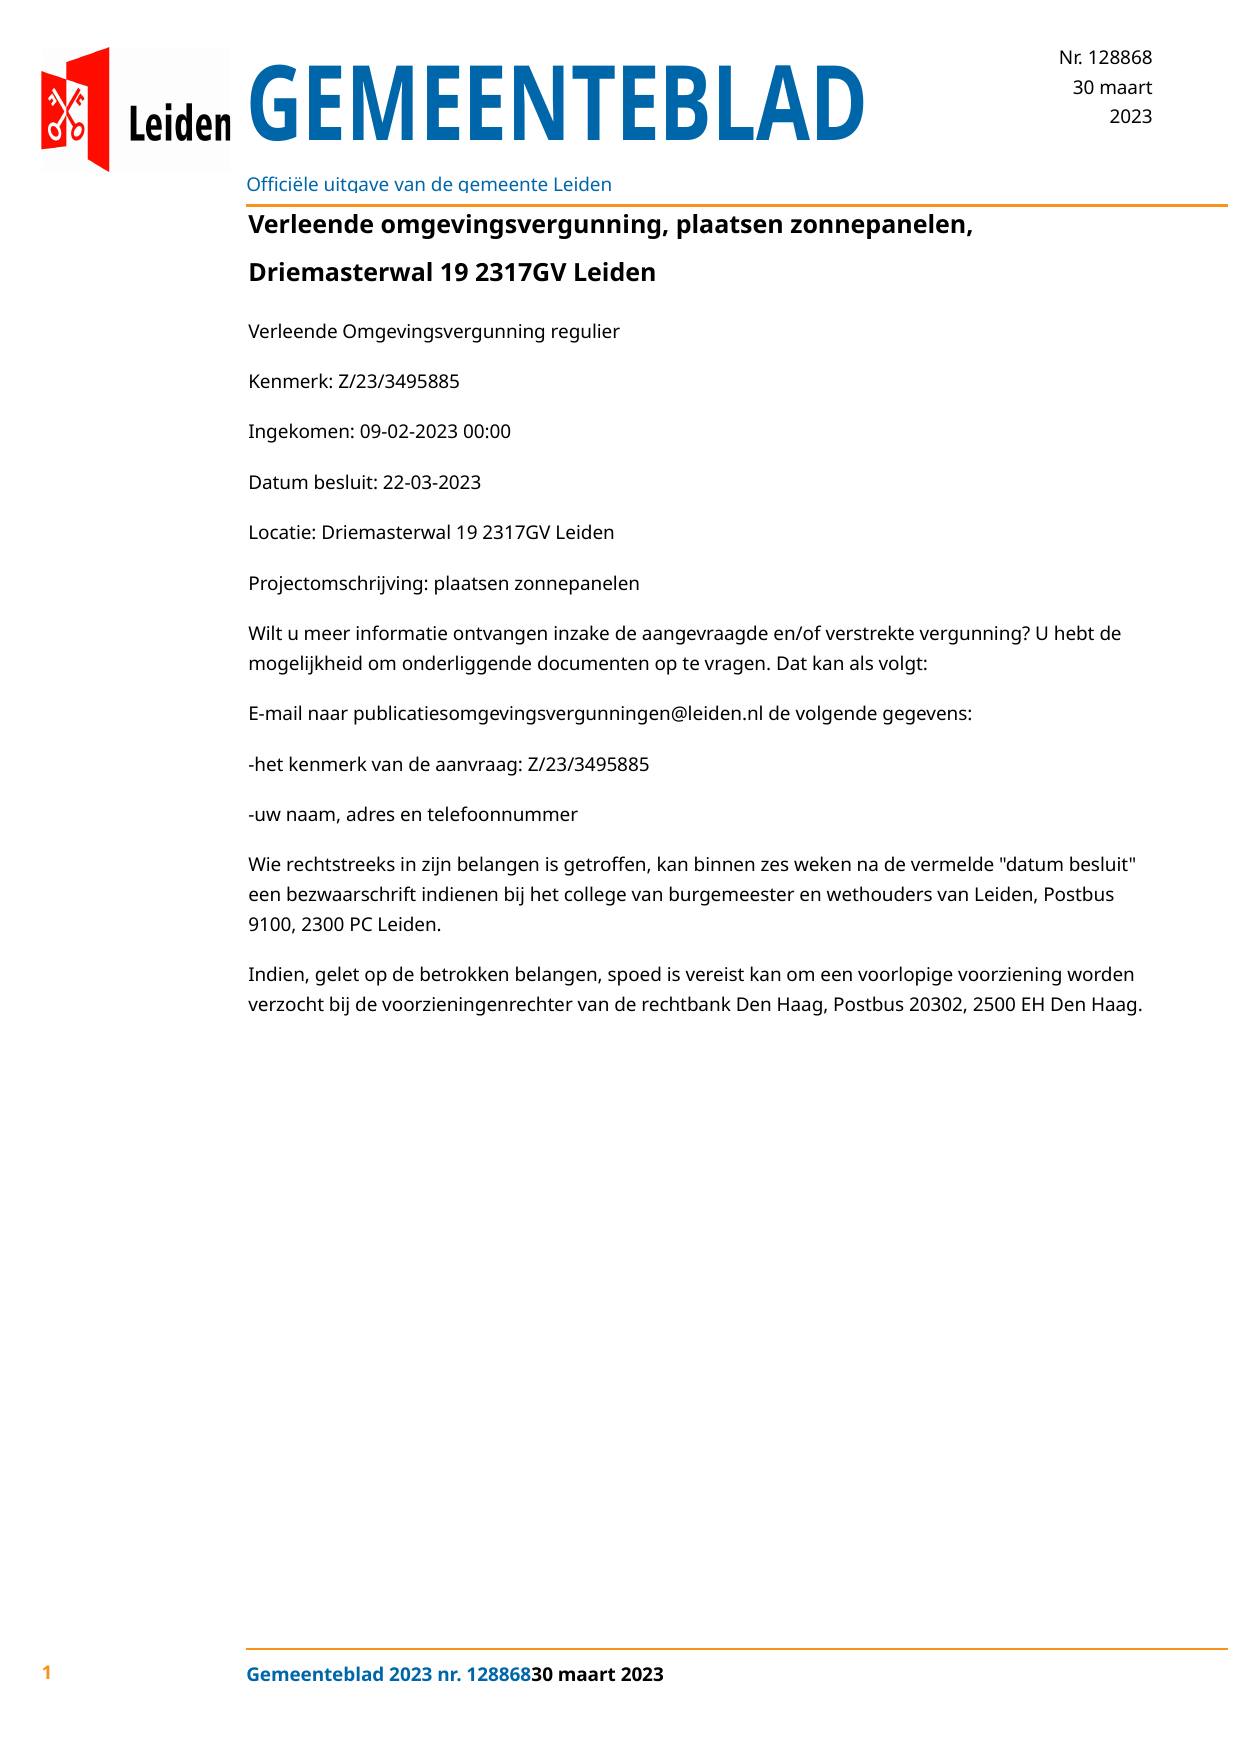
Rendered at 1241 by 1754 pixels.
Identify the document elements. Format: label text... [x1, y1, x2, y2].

text Indien, gelet op de betrokken belangen, spoed is vereist kan om een voorlopige voorziening worden verzocht bij de voorzieningenrechter van de rechtbank Den Haag, Postbus 20302, 2500 EH Den Haag. [248, 961, 1152, 1017]
text Ingekomen: 09-02-2023 00:00 [248, 419, 1152, 444]
text Wilt u meer informatie ontvangen inzake de aangevraagde en/of verstrekte vergunning? U hebt de mogelijkheid om onderliggende documenten op te vragen. Dat kan als volgt: [248, 620, 1152, 676]
text Kenmerk: Z/23/3495885 [248, 368, 1152, 394]
text -uw naam, adres en telefoonnummer [248, 801, 1152, 827]
text Wie rechtstreeks in zijn belangen is getroffen, kan binnen zes weken na de vermelde "datum besluit" een bezwaarschrift indienen bij het college van burgemeester en wethouders van Leiden, Postbus 9100, 2300 PC Leiden. [248, 852, 1152, 937]
text E-mail naar publicatiesomgevingsvergunningen@leiden.nl de volgende gegevens: [248, 700, 1152, 726]
text Verleende omgevingsvergunning, plaatsen zonnepanelen, Driemasterwal 19 2317GV Leiden [248, 207, 1152, 288]
text Verleende Omgevingsvergunning regulier [248, 318, 1152, 344]
text -het kenmerk van de aanvraag: Z/23/3495885 [248, 751, 1152, 777]
text Locatie: Driemasterwal 19 2317GV Leiden [248, 519, 1152, 545]
picture [41, 47, 231, 172]
text Projectomschrijving: plaatsen zonnepanelen [248, 570, 1152, 596]
text Datum besluit: 22-03-2023 [248, 469, 1152, 495]
